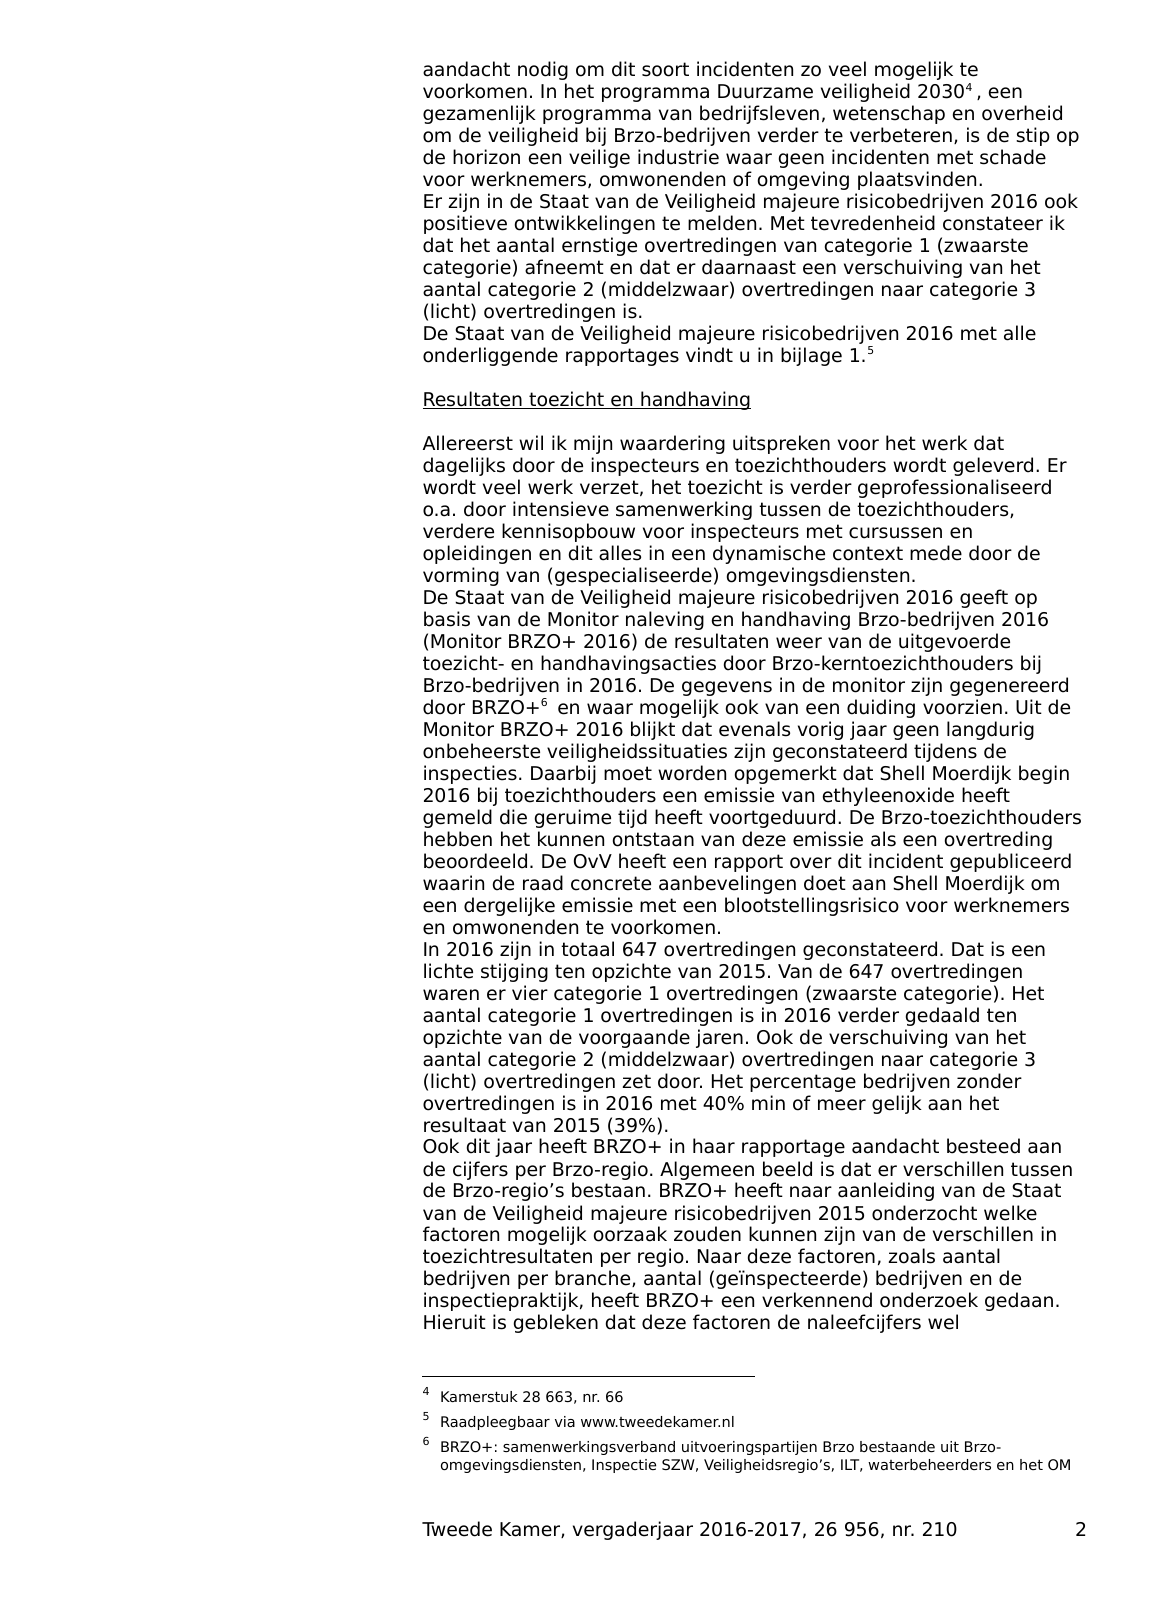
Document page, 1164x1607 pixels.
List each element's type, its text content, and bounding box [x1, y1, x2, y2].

text Er zijn in de Staat van de Veiligheid majeure risicobedrijven 2016 ook positieve ontwikkelingen te melden. Met tevredenheid constateer ik dat het aantal ernstige overtredingen van categorie 1 (zwaarste categorie) afneemt en dat er daarnaast een verschuiving van het aantal categorie 2 (middelzwaar) overtredingen naar categorie 3 (licht) overtredingen is. [422, 191, 1087, 323]
text Raadpleegbaar via www.tweedekamer.nl [422, 1410, 1087, 1432]
text Ook dit jaar heeft BRZO+ in haar rapportage aandacht besteed aan de cijfers per Brzo-regio. Algemeen beeld is dat er verschillen tussen de Brzo-regio’s bestaan. BRZO+ heeft naar aanleiding van de Staat van de Veiligheid majeure risicobedrijven 2015 onderzocht welke factoren mogelijk oorzaak zouden kunnen zijn van de verschillen in toezichtresultaten per regio. Naar deze factoren, zoals aantal bedrijven per branche, aantal (geïnspecteerde) bedrijven en de inspectiepraktijk, heeft BRZO+ een verkennend onderzoek gedaan. Hieruit is gebleken dat deze factoren de naleefcijfers wel [422, 1136, 1087, 1334]
text Allereerst wil ik mijn waardering uitspreken voor het werk dat dagelijks door de inspecteurs en toezichthouders wordt geleverd. Er wordt veel werk verzet, het toezicht is verder geprofessionaliseerd o.a. door intensieve samenwerking tussen de toezichthouders, verdere kennisopbouw voor inspecteurs met cursussen en opleidingen en dit alles in een dynamische context mede door de vorming van (gespecialiseerde) omgevingsdiensten. [422, 433, 1087, 587]
text De Staat van de Veiligheid majeure risicobedrijven 2016 geeft op basis van de Monitor naleving en handhaving Brzo-bedrijven 2016 (Monitor BRZO+ 2016) de resultaten weer van de uitgevoerde toezicht- en handhavingsacties door Brzo-kerntoezichthouders bij Brzo-bedrijven in 2016. De gegevens in de monitor zijn gegenereerd door BRZO+ en waar mogelijk ook van een duiding voorzien. Uit de Monitor BRZO+ 2016 blijkt dat evenals vorig jaar geen langdurig onbeheerste veiligheidssituaties zijn geconstateerd tijdens de inspecties. Daarbij moet worden opgemerkt dat Shell Moerdijk begin 2016 bij toezichthouders een emissie van ethyleenoxide heeft gemeld die geruime tijd heeft voortgeduurd. De Brzo-toezichthouders hebben het kunnen ontstaan van deze emissie als een overtreding beoordeeld. De OvV heeft een rapport over dit incident gepubliceerd waarin de raad concrete aanbevelingen doet aan Shell Moerdijk om een dergelijke emissie met een blootstellingsrisico voor werknemers en omwonenden te voorkomen. [422, 587, 1087, 939]
subtitle Resultaten toezicht en handhaving [422, 389, 1087, 411]
text aandacht nodig om dit soort incidenten zo veel mogelijk te voorkomen. In het programma Duurzame veiligheid 2030, een gezamenlijk programma van bedrijfsleven, wetenschap en overheid om de veiligheid bij Brzo-bedrijven verder te verbeteren, is de stip op de horizon een veilige industrie waar geen incidenten met schade voor werknemers, omwonenden of omgeving plaatsvinden. [422, 59, 1087, 191]
text In 2016 zijn in totaal 647 overtredingen geconstateerd. Dat is een lichte stijging ten opzichte van 2015. Van de 647 overtredingen waren er vier categorie 1 overtredingen (zwaarste categorie). Het aantal categorie 1 overtredingen is in 2016 verder gedaald ten opzichte van de voorgaande jaren. Ook de verschuiving van het aantal categorie 2 (middelzwaar) overtredingen naar categorie 3 (licht) overtredingen zet door. Het percentage bedrijven zonder overtredingen is in 2016 met 40% min of meer gelijk aan het resultaat van 2015 (39%). [422, 939, 1087, 1136]
text De Staat van de Veiligheid majeure risicobedrijven 2016 met alle onderliggende rapportages vindt u in bijlage 1. [422, 323, 1087, 367]
text Kamerstuk 28 663, nr. 66 [422, 1385, 1087, 1407]
text BRZO+: samenwerkingsverband uitvoeringspartijen Brzo bestaande uit Brzo-omgevingsdiensten, Inspectie SZW, Veiligheidsregio’s, ILT, waterbeheerders en het OM [422, 1435, 1087, 1474]
